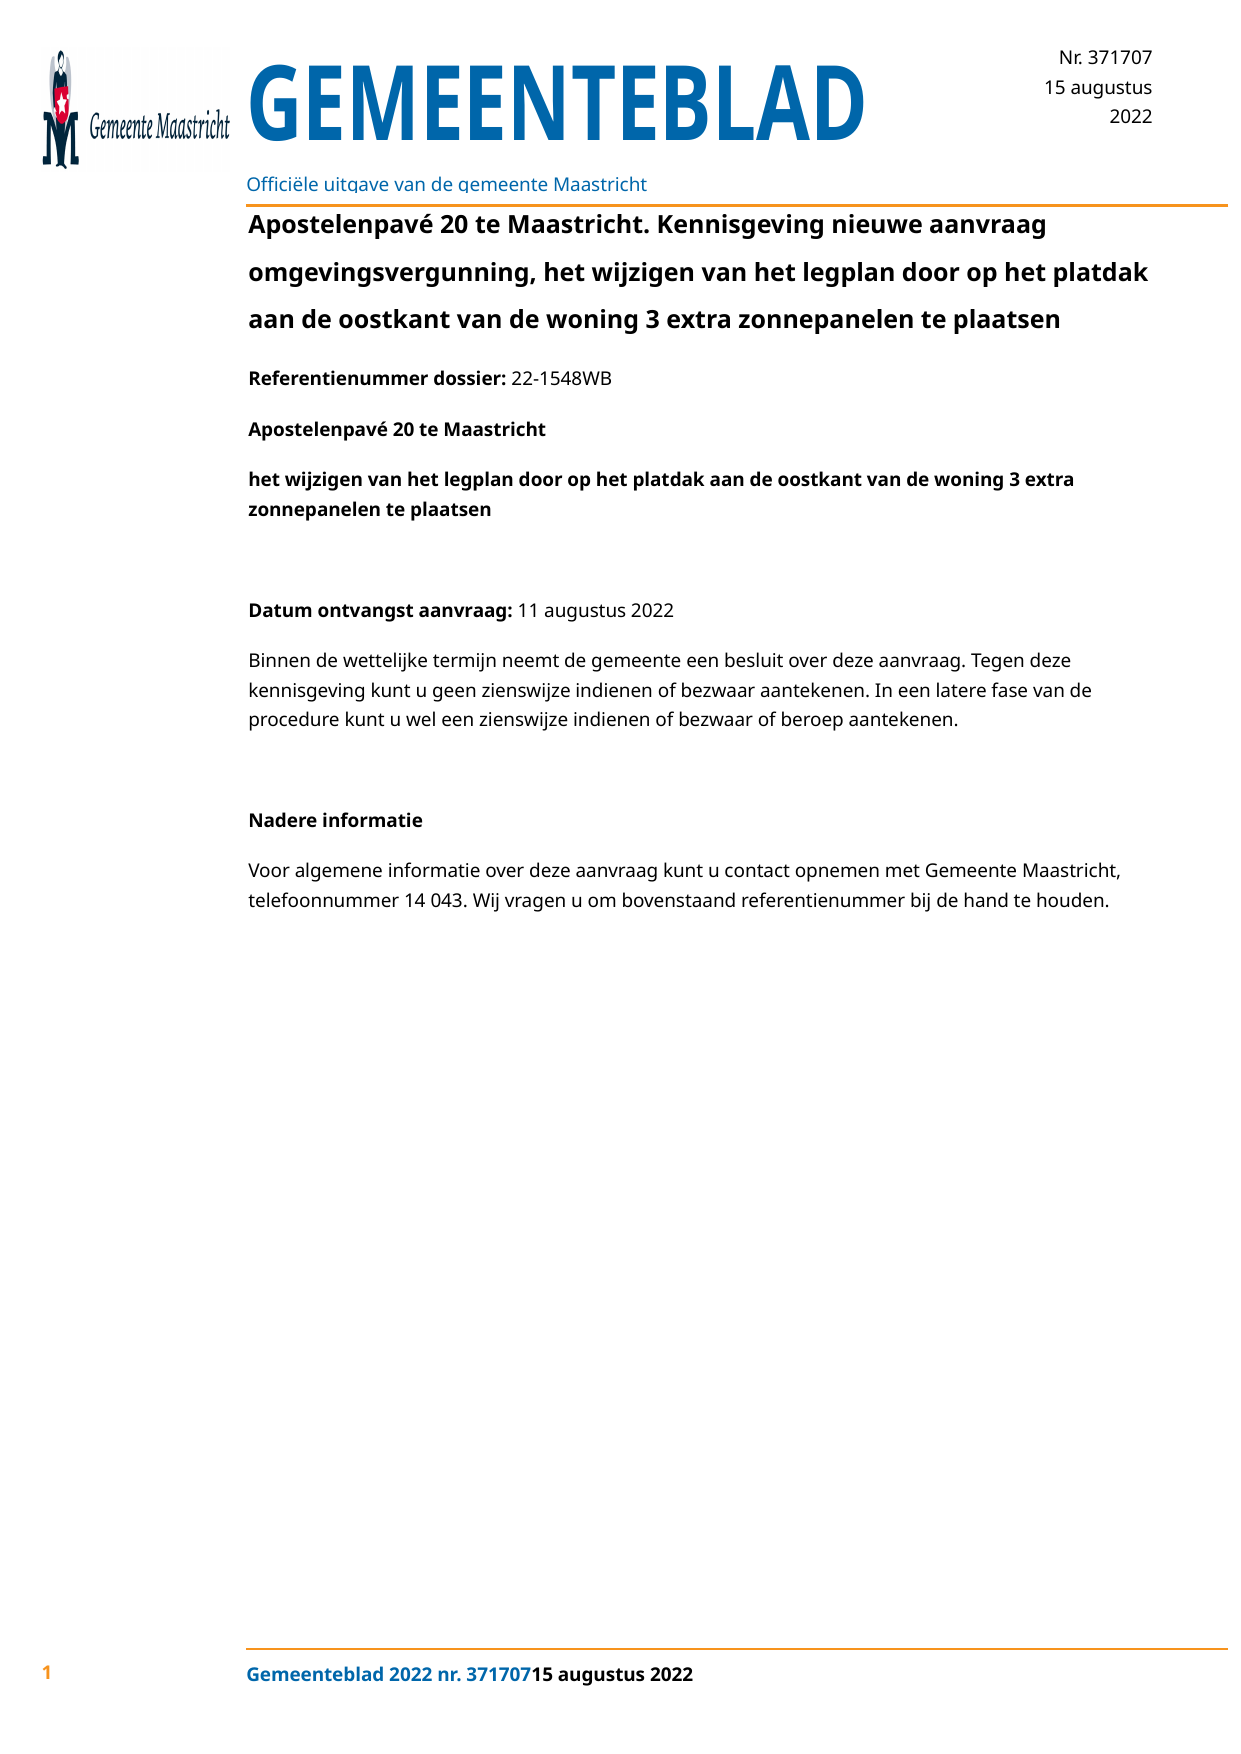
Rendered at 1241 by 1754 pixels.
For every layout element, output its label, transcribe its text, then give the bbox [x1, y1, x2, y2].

text Binnen de wettelijke termijn neemt de gemeente een besluit over deze aanvraag. Tegen deze kennisgeving kunt u geen zienswijze indienen of bezwaar aantekenen. In een latere fase van de procedure kunt u wel een zienswijze indienen of bezwaar of beroep aantekenen. [248, 647, 1152, 732]
text Referentienummer dossier: 22-1548WB [248, 366, 1152, 391]
text het wijzigen van het legplan door op het platdak aan de oostkant van de woning 3 extra zonnepanelen te plaatsen [248, 466, 1152, 522]
text Apostelenpavé 20 te Maastricht. Kennisgeving nieuwe aanvraag omgevingsvergunning, het wijzigen van het legplan door op het platdak aan de oostkant van de woning 3 extra zonnepanelen te plaatsen [248, 207, 1152, 336]
text Datum ontvangst aanvraag: 11 augustus 2022 [248, 597, 1152, 622]
picture [41, 47, 231, 172]
text Apostelenpavé 20 te Maastricht [248, 416, 1152, 442]
text Voor algemene informatie over deze aanvraag kunt u contact opnemen met Gemeente Maastricht, telefoonnummer 14 043. Wij vragen u om bovenstaand referentienummer bij de hand te houden. [248, 858, 1152, 913]
text Nadere informatie [248, 807, 1152, 833]
